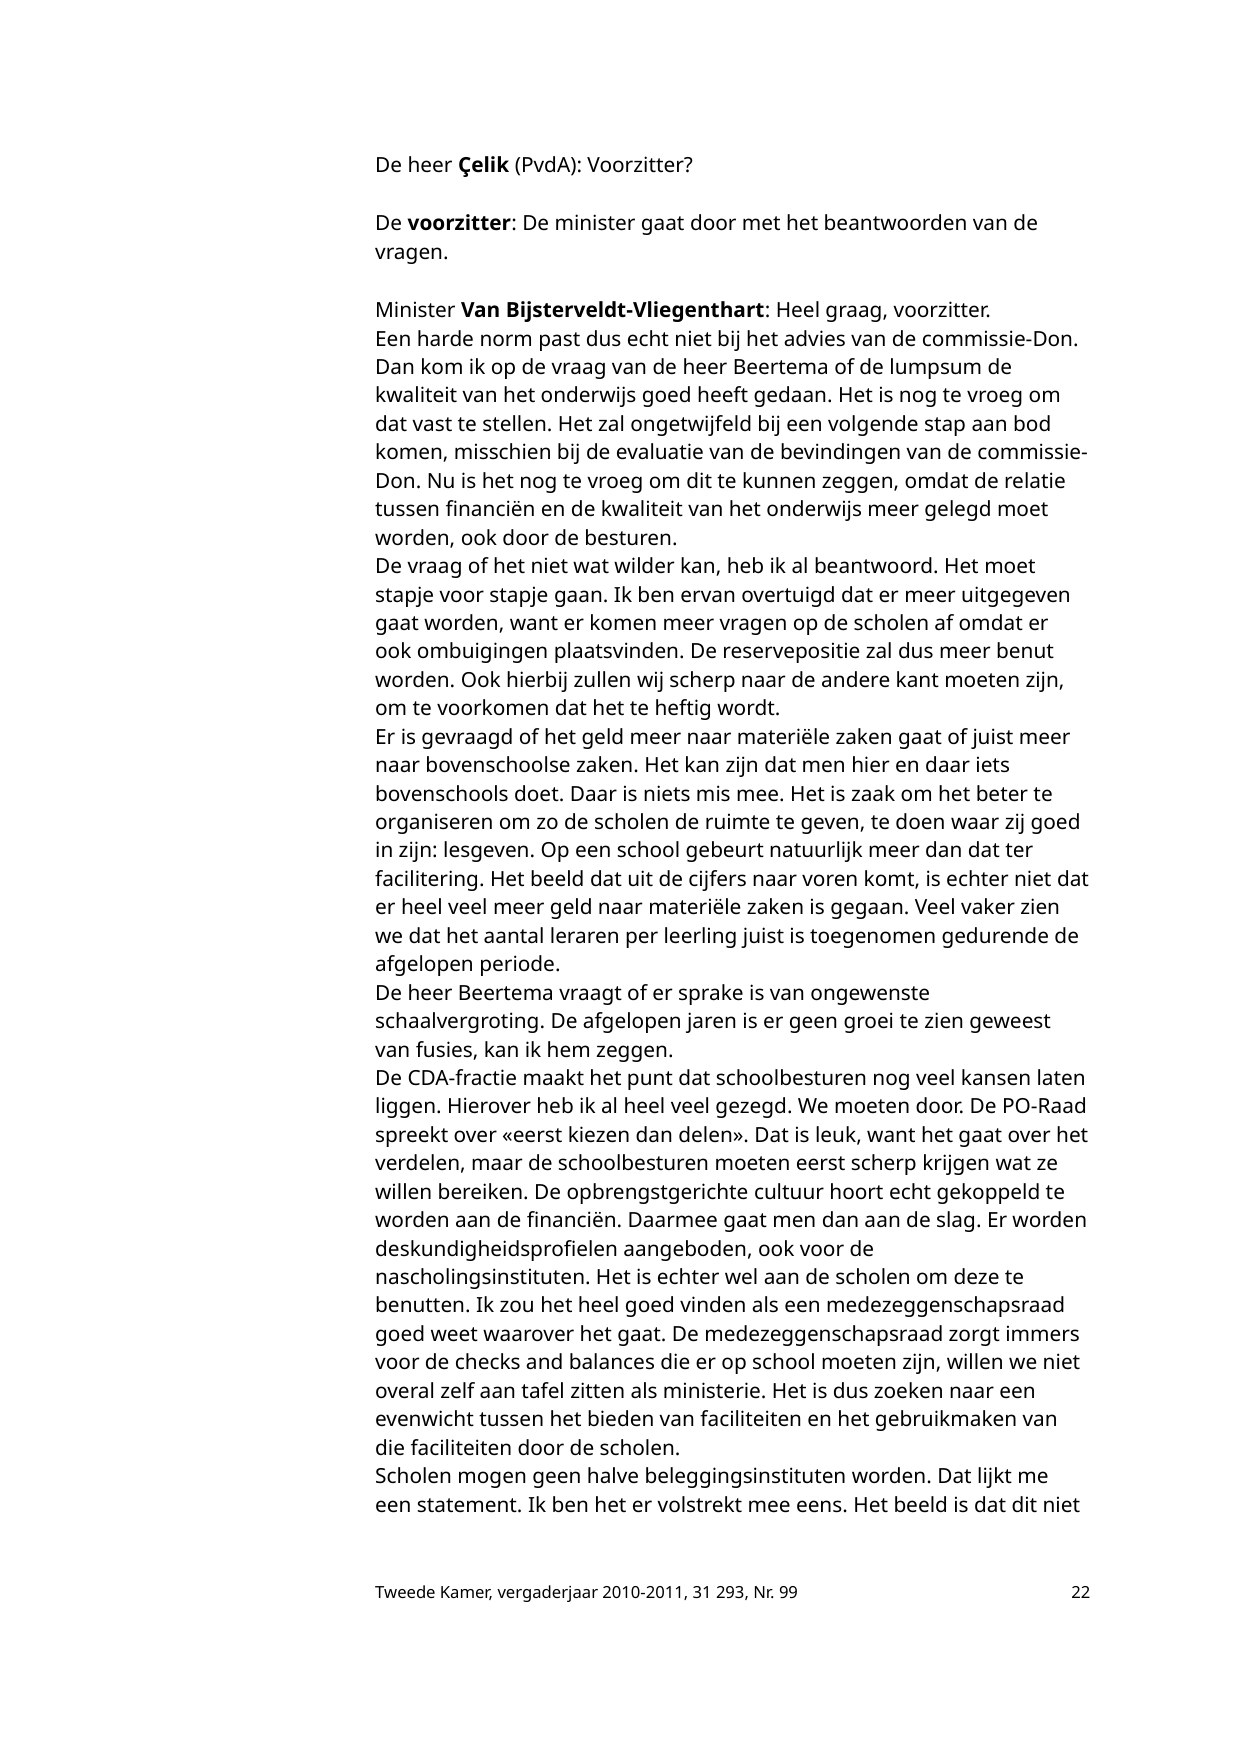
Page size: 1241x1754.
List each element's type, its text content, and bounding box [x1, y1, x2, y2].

text De heer Beertema vraagt of er sprake is van ongewenste schaalvergroting. De afgelopen jaren is er geen groei te zien geweest van fusies, kan ik hem zeggen. [375, 978, 1090, 1063]
text Er is gevraagd of het geld meer naar materiële zaken gaat of juist meer naar bovenschoolse zaken. Het kan zijn dat men hier en daar iets bovenschools doet. Daar is niets mis mee. Het is zaak om het beter te organiseren om zo de scholen de ruimte te geven, te doen waar zij goed in zijn: lesgeven. Op een school gebeurt natuurlijk meer dan dat ter facilitering. Het beeld dat uit de cijfers naar voren komt, is echter niet dat er heel veel meer geld naar materiële zaken is gegaan. Veel vaker zien we dat het aantal leraren per leerling juist is toegenomen gedurende de afgelopen periode. [375, 722, 1090, 978]
text De CDA-fractie maakt het punt dat schoolbesturen nog veel kansen laten liggen. Hierover heb ik al heel veel gezegd. We moeten door. De PO-Raad spreekt over «eerst kiezen dan delen». Dat is leuk, want het gaat over het verdelen, maar de schoolbesturen moeten eerst scherp krijgen wat ze willen bereiken. De opbrengstgerichte cultuur hoort echt gekoppeld te worden aan de financiën. Daarmee gaat men dan aan de slag. Er worden deskundigheidsprofielen aangeboden, ook voor de nascholingsinstituten. Het is echter wel aan de scholen om deze te benutten. Ik zou het heel goed vinden als een medezeggenschapsraad goed weet waarover het gaat. De medezeggenschapsraad zorgt immers voor de checks and balances die er op school moeten zijn, willen we niet overal zelf aan tafel zitten als ministerie. Het is dus zoeken naar een evenwicht tussen het bieden van faciliteiten en het gebruikmaken van die faciliteiten door de scholen. [375, 1063, 1090, 1461]
text De heer Çelik (PvdA): Voorzitter? [375, 150, 1090, 178]
text Dan kom ik op de vraag van de heer Beertema of de lumpsum de kwaliteit van het onderwijs goed heeft gedaan. Het is nog te vroeg om dat vast te stellen. Het zal ongetwijfeld bij een volgende stap aan bod komen, misschien bij de evaluatie van de bevindingen van de commissie-Don. Nu is het nog te vroeg om dit te kunnen zeggen, omdat de relatie tussen financiën en de kwaliteit van het onderwijs meer gelegd moet worden, ook door de besturen. [375, 352, 1090, 551]
text De vraag of het niet wat wilder kan, heb ik al beantwoord. Het moet stapje voor stapje gaan. Ik ben ervan overtuigd dat er meer uitgegeven gaat worden, want er komen meer vragen op de scholen af omdat er ook ombuigingen plaatsvinden. De reservepositie zal dus meer benut worden. Ook hierbij zullen wij scherp naar de andere kant moeten zijn, om te voorkomen dat het te heftig wordt. [375, 551, 1090, 722]
text De voorzitter: De minister gaat door met het beantwoorden van de vragen. [375, 208, 1090, 265]
text Een harde norm past dus echt niet bij het advies van de commissie-Don. [375, 324, 1090, 352]
text Scholen mogen geen halve beleggingsinstituten worden. Dat lijkt me een statement. Ik ben het er volstrekt mee eens. Het beeld is dat dit niet [375, 1461, 1090, 1518]
text Minister Van Bijsterveldt-Vliegenthart: Heel graag, voorzitter. [375, 295, 1090, 324]
